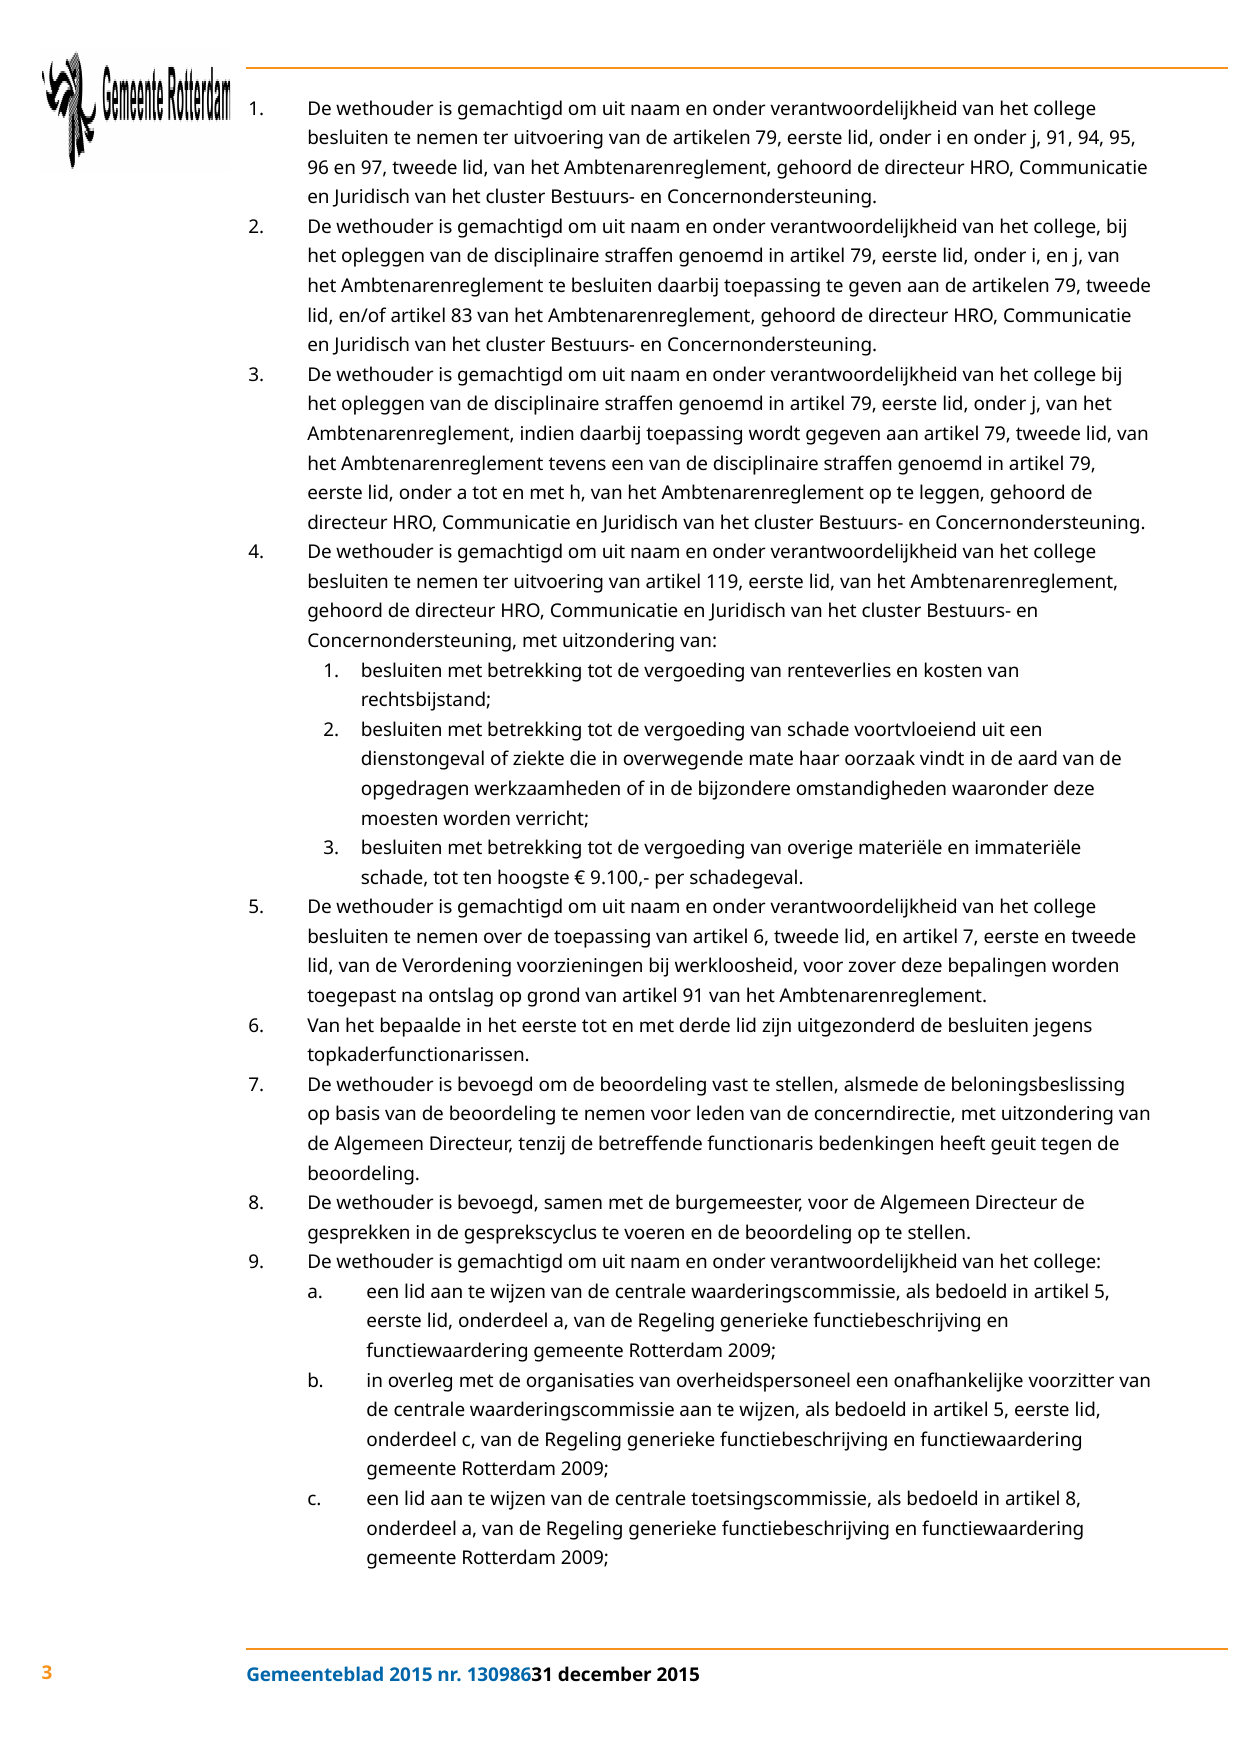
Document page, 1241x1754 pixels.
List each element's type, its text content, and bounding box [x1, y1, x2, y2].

list een lid aan te wijzen van de centrale waarderingscommissie, als bedoeld in artikel 5, eerste lid, onderdeel a, van de Regeling generieke functiebeschrijving en functiewaardering gemeente Rotterdam 2009; [307, 1278, 1152, 1363]
list De wethouder is gemachtigd om uit naam en onder verantwoordelijkheid van het college besluiten te nemen ter uitvoering van artikel 119, eerste lid, van het Ambtenarenreglement, gehoord de directeur HRO, Communicatie en Juridisch van het cluster Bestuurs- en Concernondersteuning, met uitzondering van: [248, 538, 1152, 653]
list De wethouder is gemachtigd om uit naam en onder verantwoordelijkheid van het college: [248, 1248, 1152, 1274]
list De wethouder is bevoegd, samen met de burgemeester, voor de Algemeen Directeur de gesprekken in de gesprekscyclus te voeren en de beoordeling op te stellen. [248, 1189, 1152, 1245]
list Van het bepaalde in het eerste tot en met derde lid zijn uitgezonderd de besluiten jegens topkaderfunctionarissen. [248, 1012, 1152, 1067]
list besluiten met betrekking tot de vergoeding van renteverlies en kosten van rechtsbijstand; [323, 657, 1152, 712]
list een lid aan te wijzen van de centrale toetsingscommissie, als bedoeld in artikel 8, onderdeel a, van de Regeling generieke functiebeschrijving en functiewaardering gemeente Rotterdam 2009; [307, 1485, 1152, 1570]
list De wethouder is gemachtigd om uit naam en onder verantwoordelijkheid van het college besluiten te nemen ter uitvoering van de artikelen 79, eerste lid, onder i en onder j, 91, 94, 95, 96 en 97, tweede lid, van het Ambtenarenreglement, gehoord de directeur HRO, Communicatie en Juridisch van het cluster Bestuurs- en Concernondersteuning. [248, 95, 1152, 209]
list in overleg met de organisaties van overheidspersoneel een onafhankelijke voorzitter van de centrale waarderingscommissie aan te wijzen, als bedoeld in artikel 5, eerste lid, onderdeel c, van de Regeling generieke functiebeschrijving en functiewaardering gemeente Rotterdam 2009; [307, 1367, 1152, 1481]
picture [41, 47, 231, 172]
list De wethouder is gemachtigd om uit naam en onder verantwoordelijkheid van het college bij het opleggen van de disciplinaire straffen genoemd in artikel 79, eerste lid, onder j, van het Ambtenarenreglement, indien daarbij toepassing wordt gegeven aan artikel 79, tweede lid, van het Ambtenarenreglement tevens een van de disciplinaire straffen genoemd in artikel 79, eerste lid, onder a tot en met h, van het Ambtenarenreglement op te leggen, gehoord de directeur HRO, Communicatie en Juridisch van het cluster Bestuurs- en Concernondersteuning. [248, 361, 1152, 535]
list besluiten met betrekking tot de vergoeding van overige materiële en immateriële schade, tot ten hoogste € 9.100,- per schadegeval. [323, 834, 1152, 890]
list besluiten met betrekking tot de vergoeding van schade voortvloeiend uit een dienstongeval of ziekte die in overwegende mate haar oorzaak vindt in de aard van de opgedragen werkzaamheden of in de bijzondere omstandigheden waaronder deze moesten worden verricht; [323, 716, 1152, 831]
list De wethouder is gemachtigd om uit naam en onder verantwoordelijkheid van het college besluiten te nemen over de toepassing van artikel 6, tweede lid, en artikel 7, eerste en tweede lid, van de Verordening voorzieningen bij werkloosheid, voor zover deze bepalingen worden toegepast na ontslag op grond van artikel 91 van het Ambtenarenreglement. [248, 893, 1152, 1008]
list De wethouder is gemachtigd om uit naam en onder verantwoordelijkheid van het college, bij het opleggen van de disciplinaire straffen genoemd in artikel 79, eerste lid, onder i, en j, van het Ambtenarenreglement te besluiten daarbij toepassing te geven aan de artikelen 79, tweede lid, en/of artikel 83 van het Ambtenarenreglement, gehoord de directeur HRO, Communicatie en Juridisch van het cluster Bestuurs- en Concernondersteuning. [248, 213, 1152, 357]
list De wethouder is bevoegd om de beoordeling vast te stellen, alsmede de beloningsbeslissing op basis van de beoordeling te nemen voor leden van de concerndirectie, met uitzondering van de Algemeen Directeur, tenzij de betreffende functionaris bedenkingen heeft geuit tegen de beoordeling. [248, 1071, 1152, 1186]
